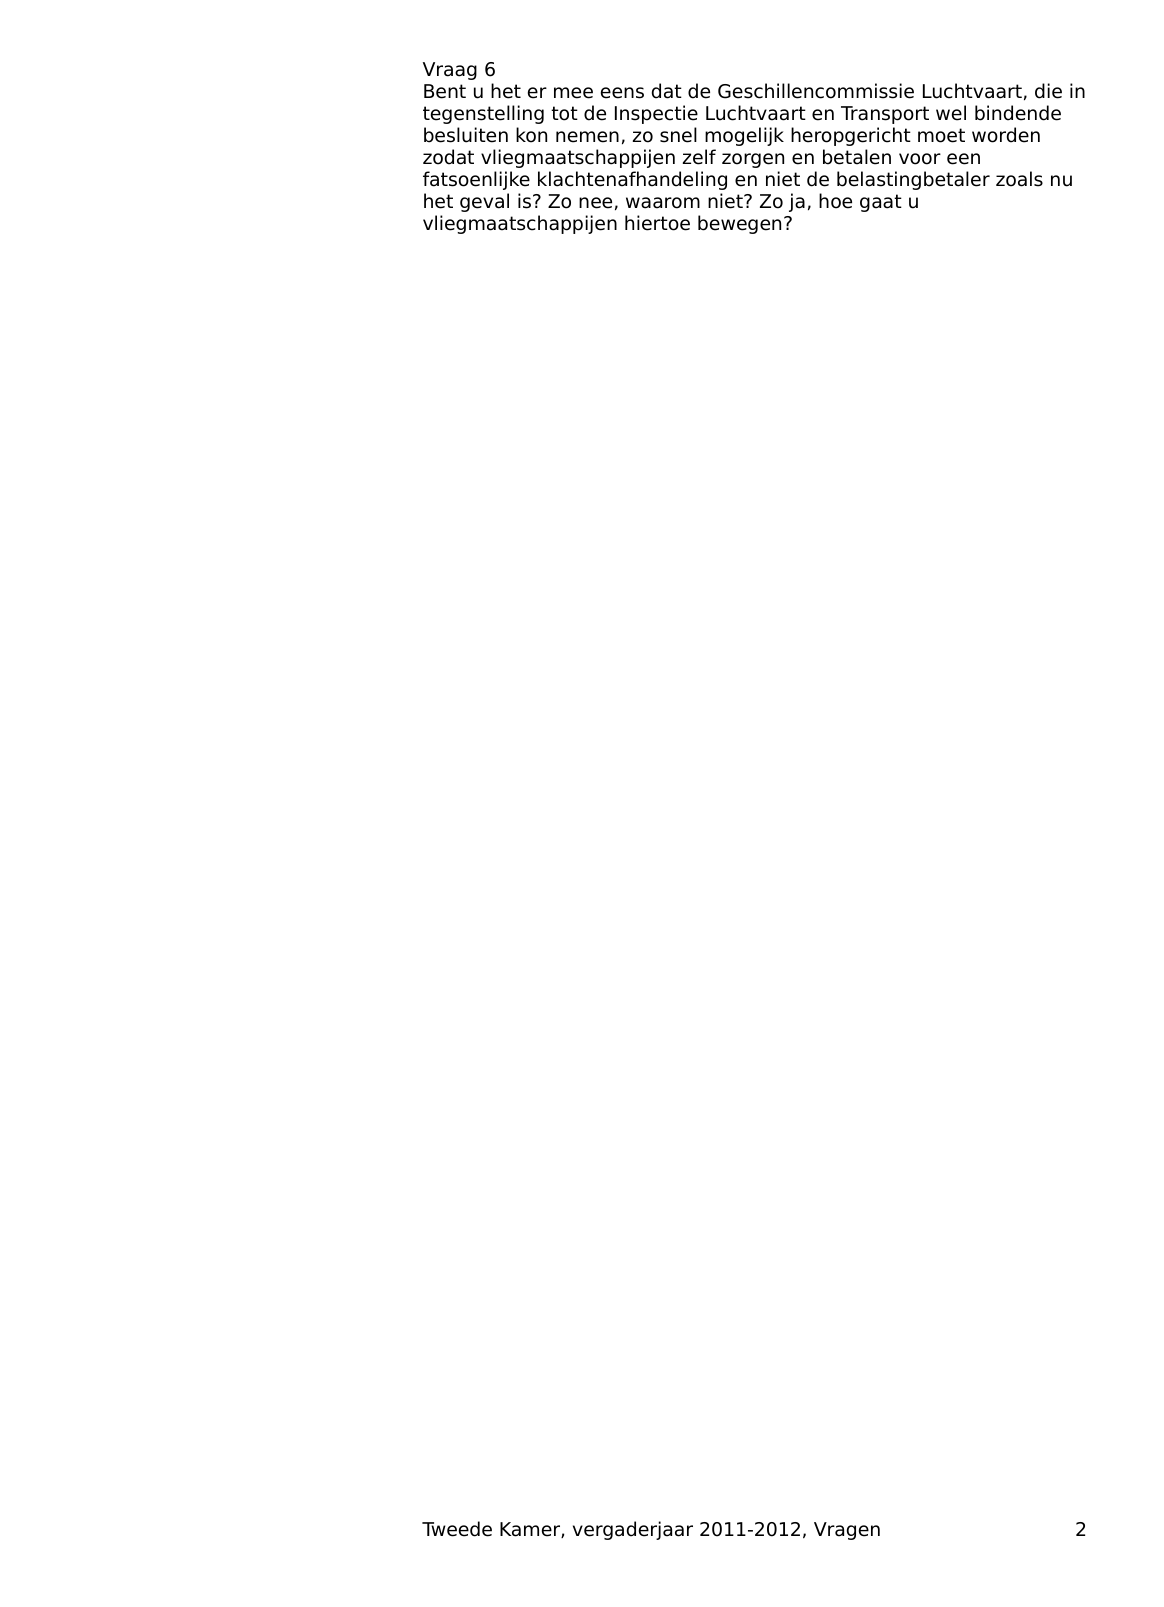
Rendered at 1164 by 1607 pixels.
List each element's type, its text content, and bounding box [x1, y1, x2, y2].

text Vraag 6 [422, 59, 1087, 81]
text Bent u het er mee eens dat de Geschillencommissie Luchtvaart, die in tegenstelling tot de Inspectie Luchtvaart en Transport wel bindende besluiten kon nemen, zo snel mogelijk heropgericht moet worden zodat vliegmaatschappijen zelf zorgen en betalen voor een fatsoenlijke klachtenafhandeling en niet de belastingbetaler zoals nu het geval is? Zo nee, waarom niet? Zo ja, hoe gaat u vliegmaatschappijen hiertoe bewegen? [422, 81, 1087, 235]
